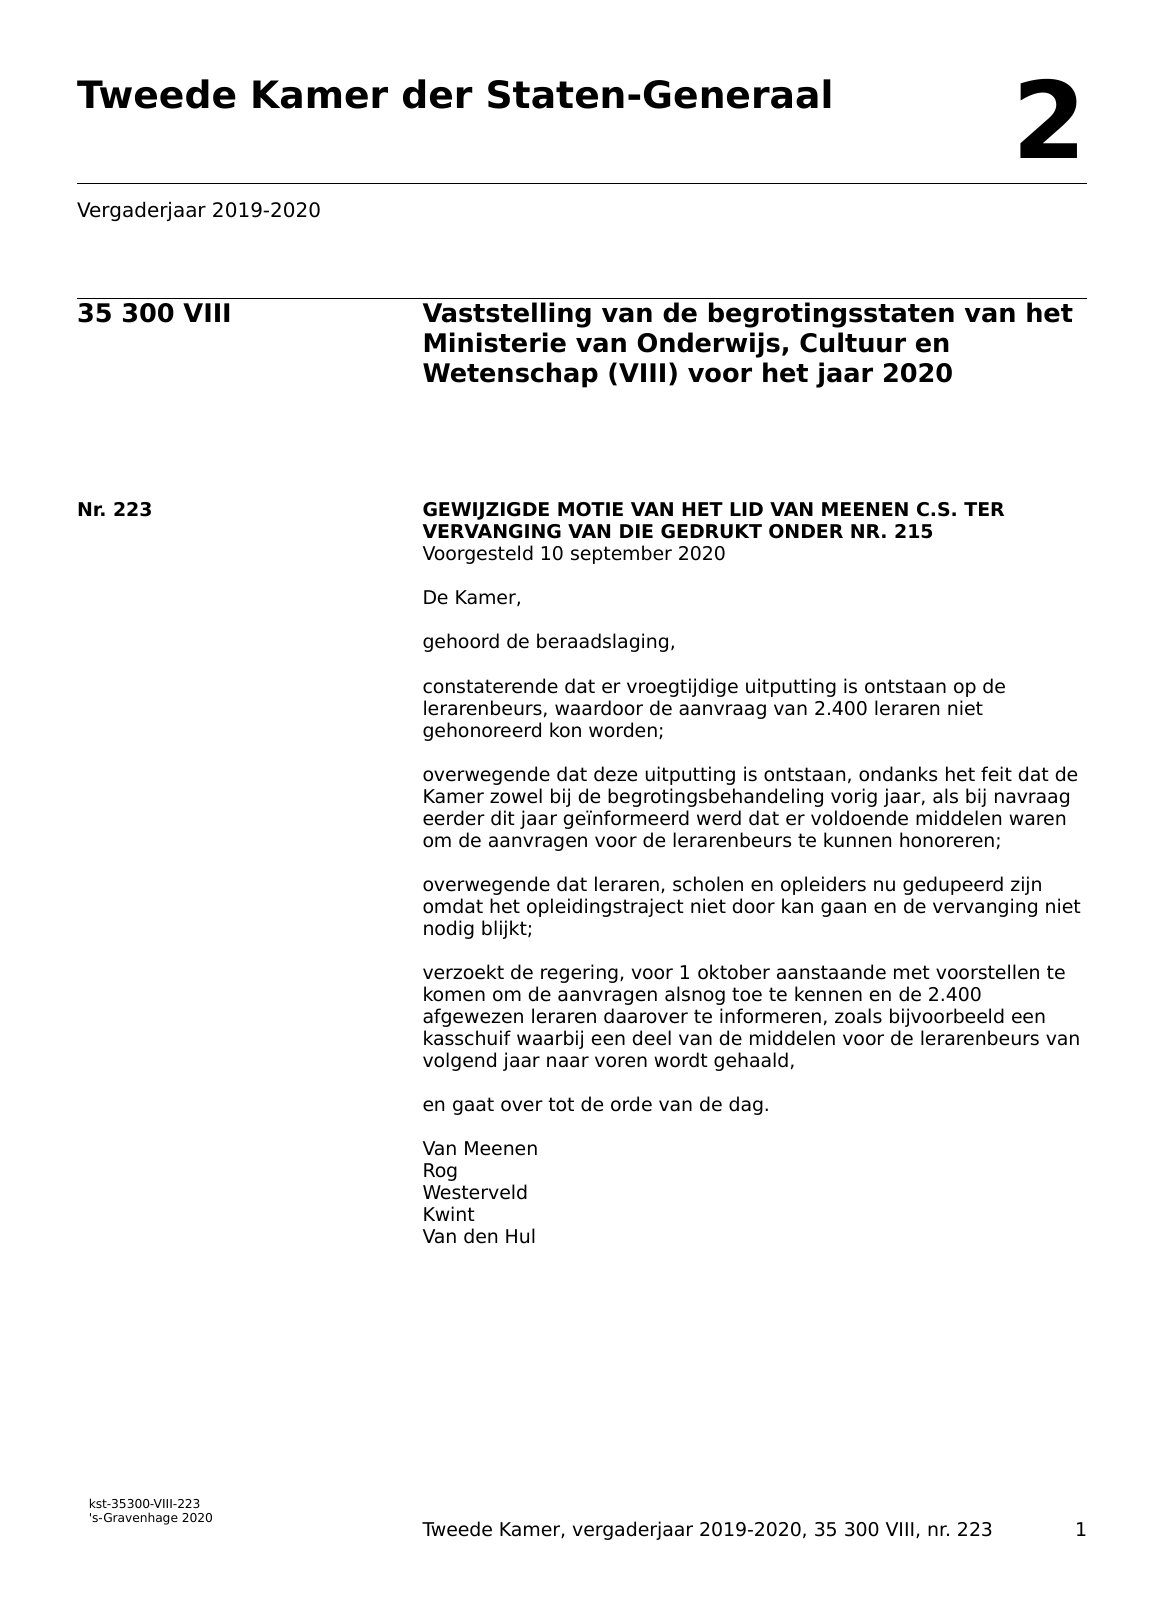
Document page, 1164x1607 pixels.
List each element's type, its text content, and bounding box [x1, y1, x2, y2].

text overwegende dat leraren, scholen en opleiders nu gedupeerd zijn omdat het opleidingstraject niet door kan gaan en de vervanging niet nodig blijkt; [422, 874, 1087, 940]
text constaterende dat er vroegtijdige uitputting is ontstaan op de lerarenbeurs, waardoor de aanvraag van 2.400 leraren niet gehonoreerd kon worden; [422, 676, 1087, 741]
subtitle Nr. 223 GEWIJZIGDE MOTIE VAN HET LID VAN MEENEN C.S. TER VERVANGING VAN DIE GEDRUKT ONDER NR. 215 [77, 499, 1087, 543]
text Voorgesteld 10 september 2020 [422, 543, 1087, 565]
table_header 2 [886, 59, 1087, 183]
text verzoekt de regering, voor 1 oktober aanstaande met voorstellen te komen om de aanvragen alsnog toe te kennen en de 2.400 afgewezen leraren daarover te informeren, zoals bijvoorbeeld een kasschuif waarbij een deel van de middelen voor de lerarenbeurs van volgend jaar naar voren wordt gehaald, [422, 962, 1087, 1072]
text kst-35300-VIII-223 [88, 1497, 323, 1511]
text Westerveld [422, 1182, 1087, 1204]
table_header Tweede Kamer der Staten-Generaal [77, 59, 886, 183]
text overwegende dat deze uitputting is ontstaan, ondanks het feit dat de Kamer zowel bij de begrotingsbehandeling vorig jaar, als bij navraag eerder dit jaar geïnformeerd werd dat er voldoende middelen waren om de aanvragen voor de lerarenbeurs te kunnen honoreren; [422, 764, 1087, 852]
text en gaat over tot de orde van de dag. [422, 1094, 1087, 1116]
text 's-Gravenhage 2020 [88, 1511, 323, 1525]
text Van den Hul [422, 1226, 1087, 1248]
subtitle 35 300 VIII Vaststelling van de begrotingsstaten van het Ministerie van Onderwijs, Cultuur en Wetenschap (VIII) voor het jaar 2020 [77, 299, 1087, 388]
text De Kamer, [422, 587, 1087, 609]
text Van Meenen [422, 1138, 1087, 1160]
text Kwint [422, 1204, 1087, 1226]
table_cell Vergaderjaar 2019-2020 [77, 184, 1087, 298]
text Rog [422, 1160, 1087, 1182]
text gehoord de beraadslaging, [422, 631, 1087, 653]
